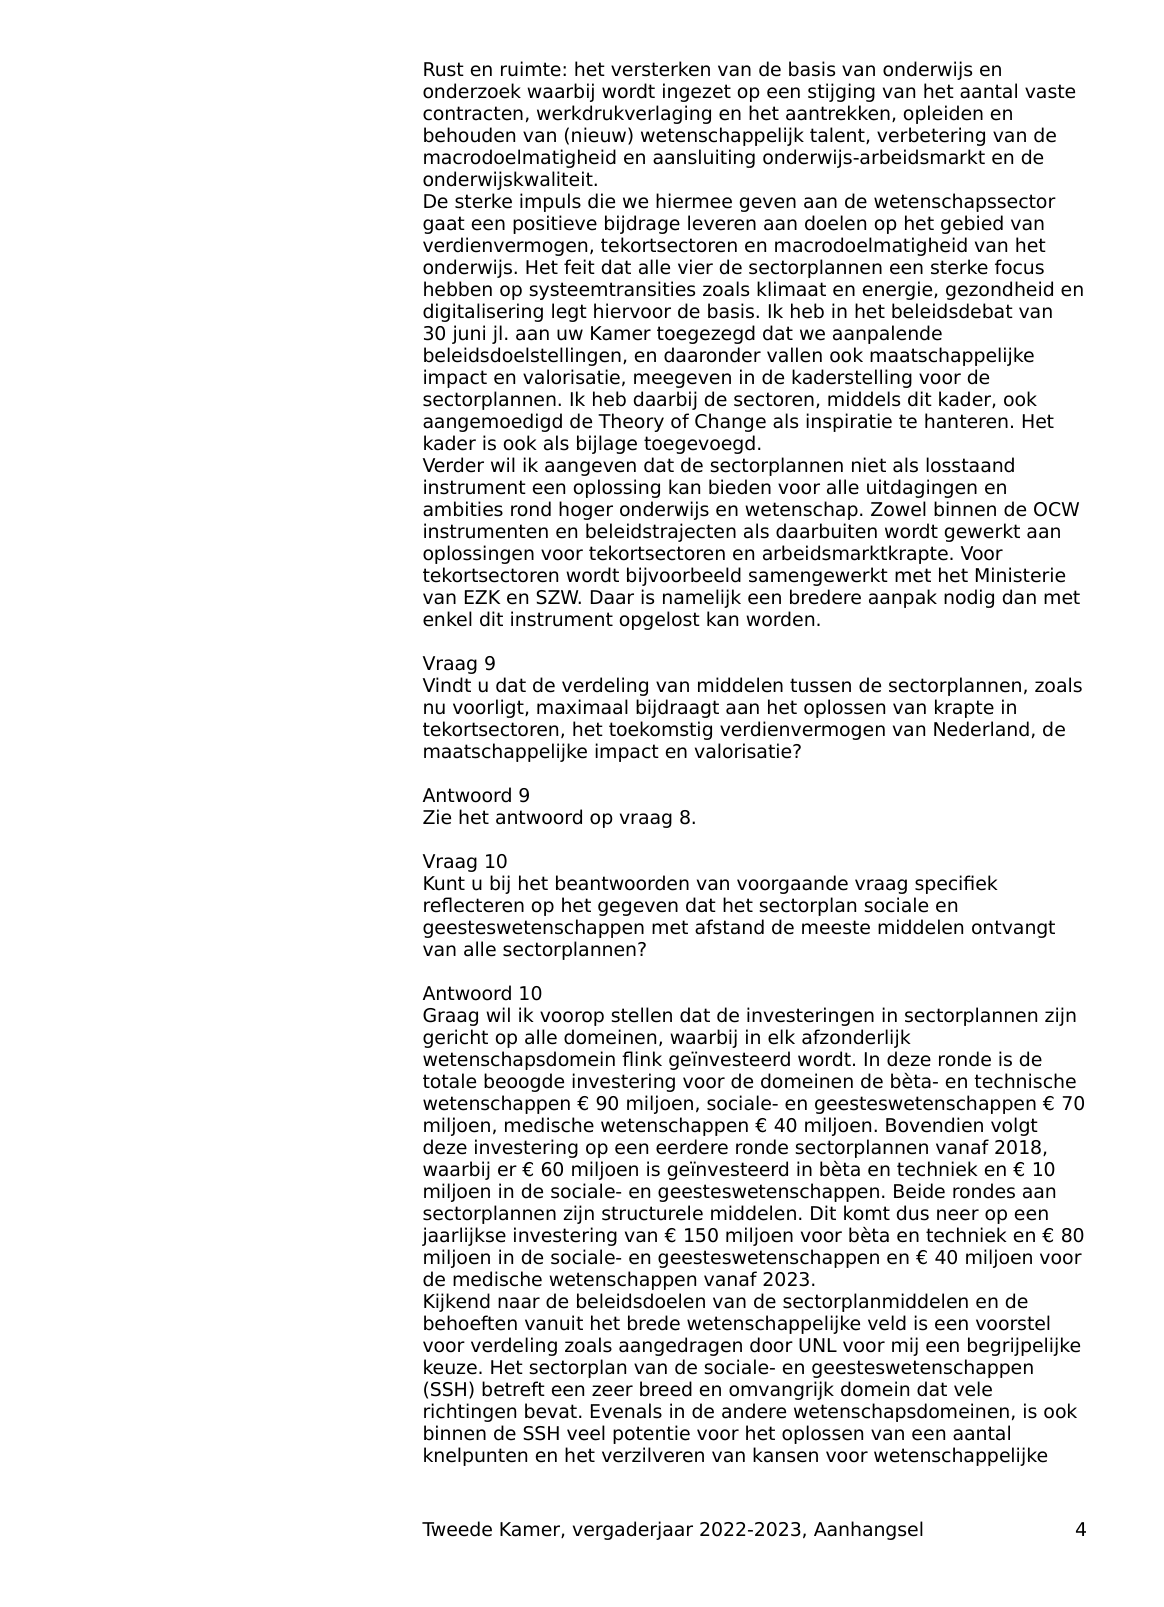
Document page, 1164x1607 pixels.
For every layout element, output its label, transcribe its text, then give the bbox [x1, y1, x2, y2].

text De sterke impuls die we hiermee geven aan de wetenschapssector gaat een positieve bijdrage leveren aan doelen op het gebied van verdienvermogen, tekortsectoren en macrodoelmatigheid van het onderwijs. Het feit dat alle vier de sectorplannen een sterke focus hebben op systeemtransities zoals klimaat en energie, gezondheid en digitalisering legt hiervoor de basis. Ik heb in het beleidsdebat van 30 juni jl. aan uw Kamer toegezegd dat we aanpalende beleidsdoelstellingen, en daaronder vallen ook maatschappelijke impact en valorisatie, meegeven in de kaderstelling voor de sectorplannen. Ik heb daarbij de sectoren, middels dit kader, ook aangemoedigd de Theory of Change als inspiratie te hanteren. Het kader is ook als bijlage toegevoegd. [422, 191, 1087, 455]
text Kunt u bij het beantwoorden van voorgaande vraag specifiek reflecteren op het gegeven dat het sectorplan sociale en geesteswetenschappen met afstand de meeste middelen ontvangt van alle sectorplannen? [422, 873, 1087, 961]
text Graag wil ik voorop stellen dat de investeringen in sectorplannen zijn gericht op alle domeinen, waarbij in elk afzonderlijk wetenschapsdomein flink geïnvesteerd wordt. In deze ronde is de totale beoogde investering voor de domeinen de bèta- en technische wetenschappen € 90 miljoen, sociale- en geesteswetenschappen € 70 miljoen, medische wetenschappen € 40 miljoen. Bovendien volgt deze investering op een eerdere ronde sectorplannen vanaf 2018, waarbij er € 60 miljoen is geïnvesteerd in bèta en techniek en € 10 miljoen in de sociale- en geesteswetenschappen. Beide rondes aan sectorplannen zijn structurele middelen. Dit komt dus neer op een jaarlijkse investering van € 150 miljoen voor bèta en techniek en € 80 miljoen in de sociale- en geesteswetenschappen en € 40 miljoen voor de medische wetenschappen vanaf 2023. [422, 1005, 1087, 1291]
text Rust en ruimte: het versterken van de basis van onderwijs en onderzoek waarbij wordt ingezet op een stijging van het aantal vaste contracten, werkdrukverlaging en het aantrekken, opleiden en behouden van (nieuw) wetenschappelijk talent, verbetering van de macrodoelmatigheid en aansluiting onderwijs-arbeidsmarkt en de onderwijskwaliteit. [422, 59, 1087, 191]
text Verder wil ik aangeven dat de sectorplannen niet als losstaand instrument een oplossing kan bieden voor alle uitdagingen en ambities rond hoger onderwijs en wetenschap. Zowel binnen de OCW instrumenten en beleidstrajecten als daarbuiten wordt gewerkt aan oplossingen voor tekortsectoren en arbeidsmarktkrapte. Voor tekortsectoren wordt bijvoorbeeld samengewerkt met het Ministerie van EZK en SZW. Daar is namelijk een bredere aanpak nodig dan met enkel dit instrument opgelost kan worden. [422, 455, 1087, 631]
text Vindt u dat de verdeling van middelen tussen de sectorplannen, zoals nu voorligt, maximaal bijdraagt aan het oplossen van krapte in tekortsectoren, het toekomstig verdienvermogen van Nederland, de maatschappelijke impact en valorisatie? [422, 675, 1087, 763]
text Vraag 10 [422, 851, 1087, 873]
text Antwoord 9 [422, 785, 1087, 807]
text Antwoord 10 [422, 983, 1087, 1005]
text Zie het antwoord op vraag 8. [422, 807, 1087, 829]
text Kijkend naar de beleidsdoelen van de sectorplanmiddelen en de behoeften vanuit het brede wetenschappelijke veld is een voorstel voor verdeling zoals aangedragen door UNL voor mij een begrijpelijke keuze. Het sectorplan van de sociale- en geesteswetenschappen (SSH) betreft een zeer breed en omvangrijk domein dat vele richtingen bevat. Evenals in de andere wetenschapsdomeinen, is ook binnen de SSH veel potentie voor het oplossen van een aantal knelpunten en het verzilveren van kansen voor wetenschappelijke [422, 1291, 1087, 1467]
text Vraag 9 [422, 653, 1087, 675]
